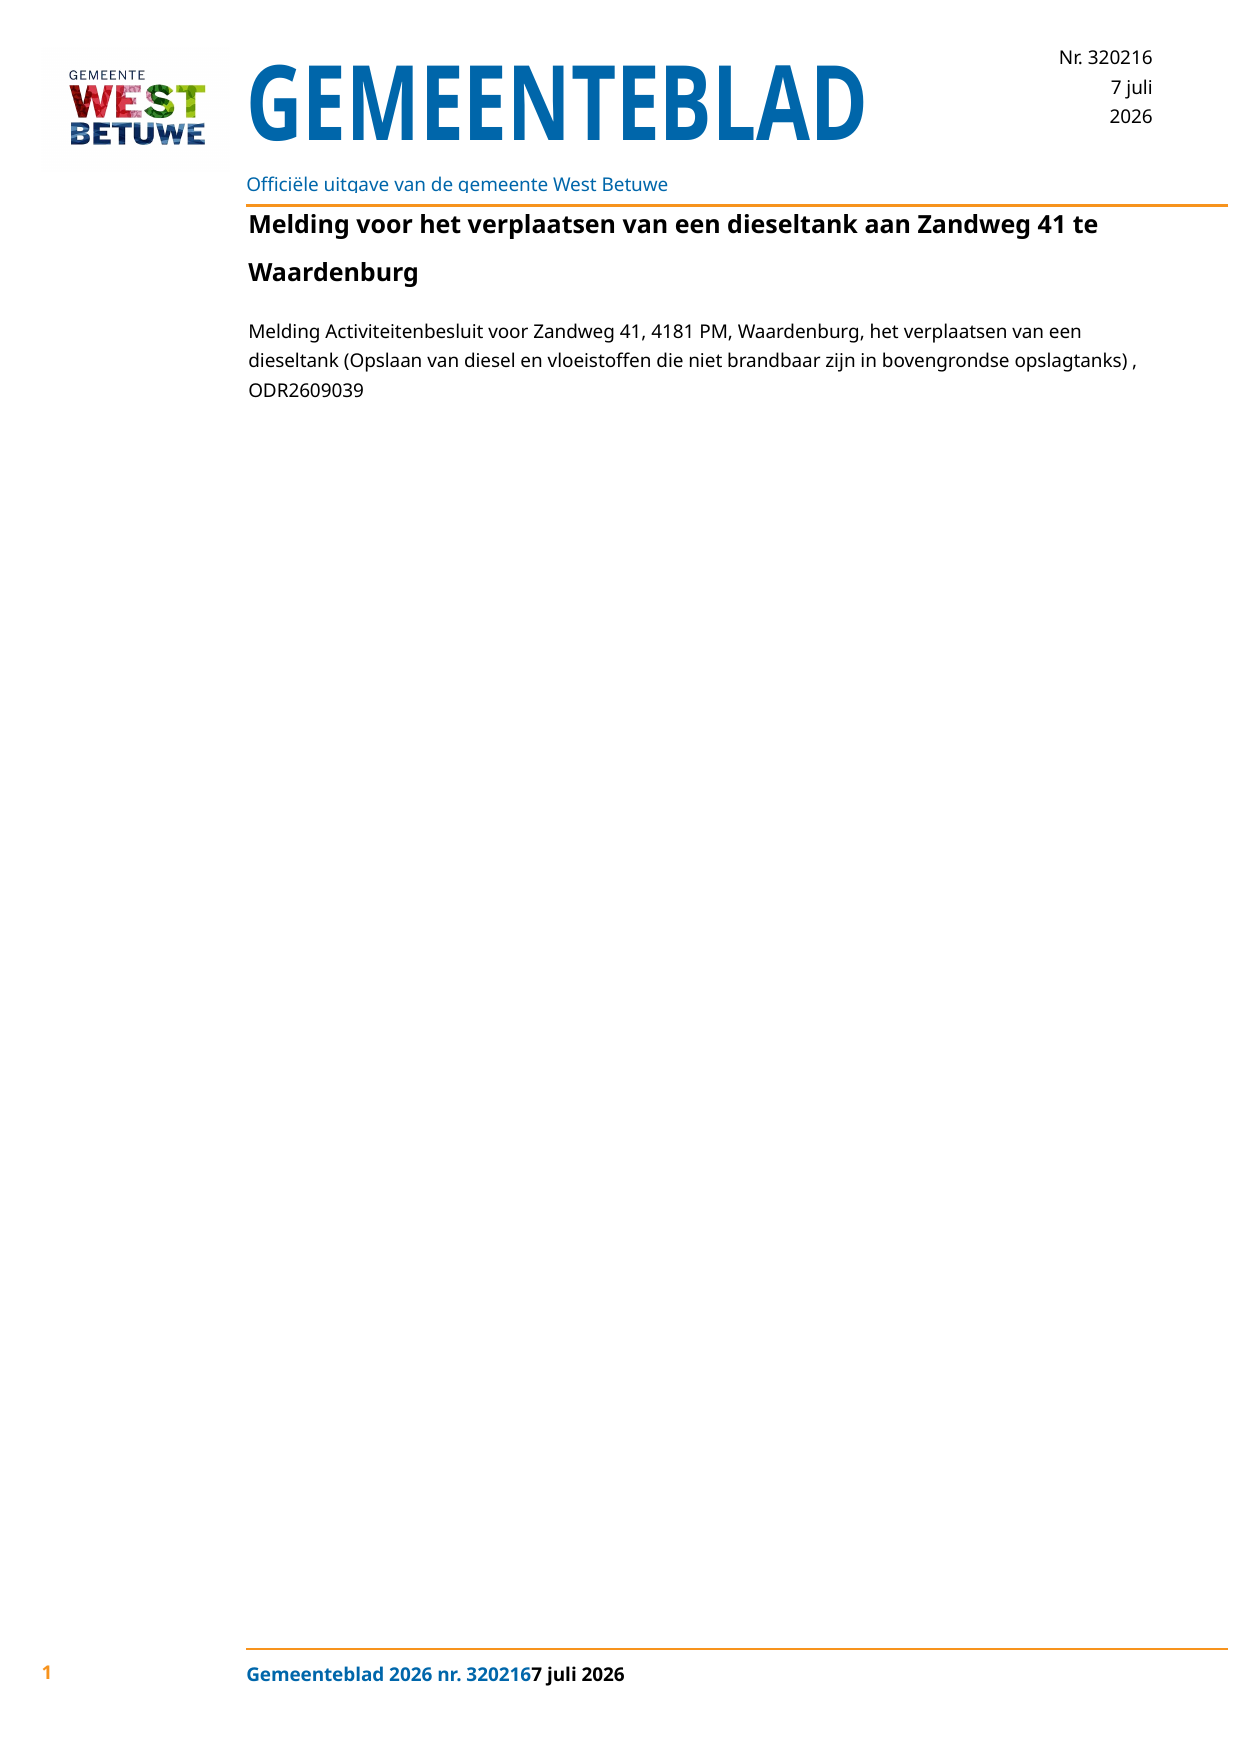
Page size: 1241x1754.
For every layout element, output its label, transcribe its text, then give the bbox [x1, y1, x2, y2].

text Melding Activiteitenbesluit voor Zandweg 41, 4181 PM, Waardenburg, het verplaatsen van een dieseltank (Opslaan van diesel en vloeistoffen die niet brandbaar zijn in bovengrondse opslagtanks) , ODR2609039 [248, 318, 1152, 403]
picture [41, 47, 231, 172]
text Melding voor het verplaatsen van een dieseltank aan Zandweg 41 te Waardenburg [248, 207, 1152, 288]
